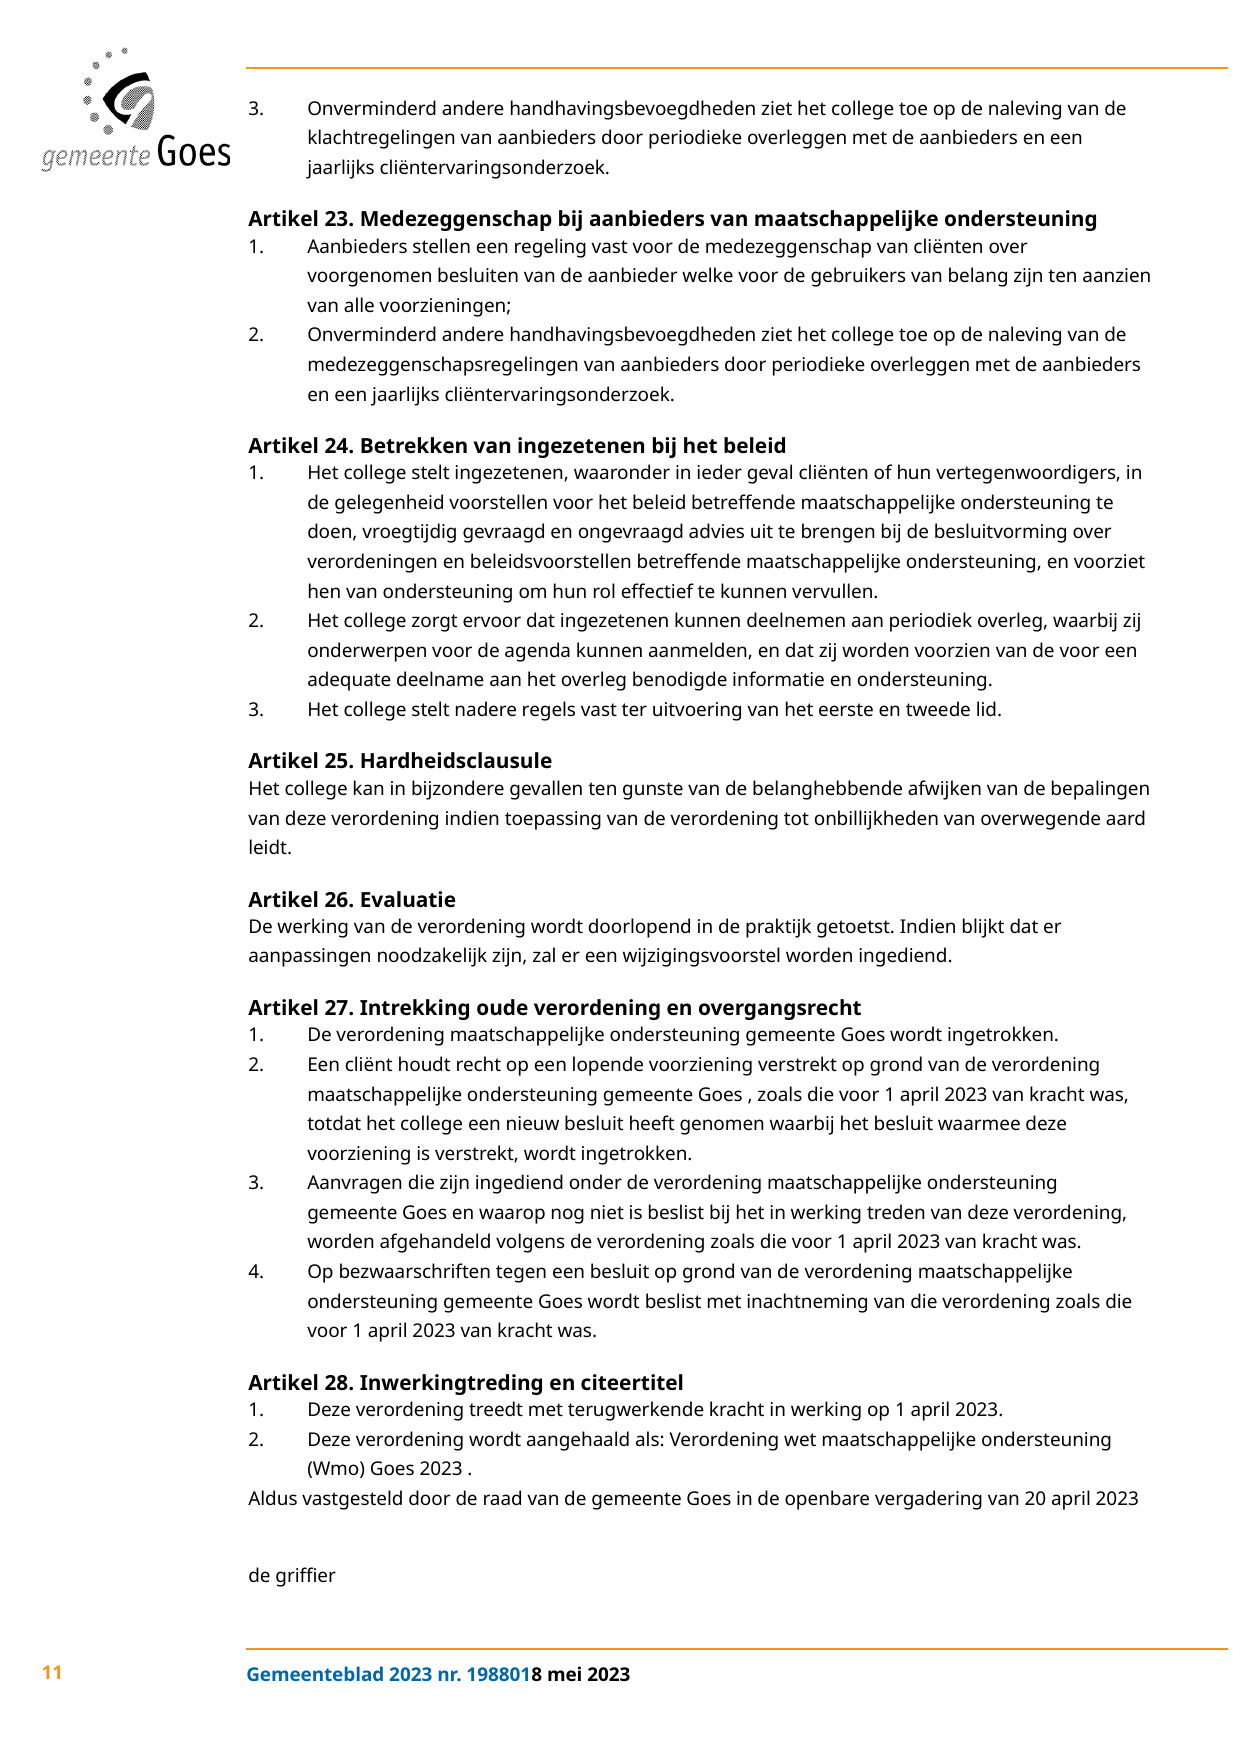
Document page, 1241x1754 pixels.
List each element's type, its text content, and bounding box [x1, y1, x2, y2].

list Onverminderd andere handhavingsbevoegdheden ziet het college toe op de naleving van de klachtregelingen van aanbieders door periodieke overleggen met de aanbieders en een jaarlijks cliëntervaringsonderzoek. [248, 95, 1152, 180]
text Het college kan in bijzondere gevallen ten gunste van de belanghebbende afwijken van de bepalingen van deze verordening indien toepassing van de verordening tot onbillijkheden van overwegende aard leidt. [248, 775, 1152, 860]
text Artikel 24. Betrekken van ingezetenen bij het beleid [248, 431, 1152, 459]
text de griffier [248, 1562, 1152, 1588]
text De werking van de verordening wordt doorlopend in de praktijk getoetst. Indien blijkt dat er aanpassingen noodzakelijk zijn, zal er een wijzigingsvoorstel worden ingediend. [248, 913, 1152, 968]
list Op bezwaarschriften tegen een besluit op grond van de verordening maatschappelijke ondersteuning gemeente Goes wordt beslist met inachtneming van die verordening zoals die voor 1 april 2023 van kracht was. [248, 1258, 1152, 1343]
list Onverminderd andere handhavingsbevoegdheden ziet het college toe op de naleving van de medezeggenschapsregelingen van aanbieders door periodieke overleggen met de aanbieders en een jaarlijks cliëntervaringsonderzoek. [248, 322, 1152, 406]
list Deze verordening wordt aangehaald als: Verordening wet maatschappelijke ondersteuning (Wmo) Goes 2023 . [248, 1426, 1152, 1481]
text Artikel 26. Evaluatie [248, 885, 1152, 913]
text Aldus vastgesteld door de raad van de gemeente Goes in de openbare vergadering van 20 april 2023 [248, 1485, 1152, 1511]
list Een cliënt houdt recht op een lopende voorziening verstrekt op grond van de verordening maatschappelijke ondersteuning gemeente Goes , zoals die voor 1 april 2023 van kracht was, totdat het college een nieuw besluit heeft genomen waarbij het besluit waarmee deze voorziening is verstrekt, wordt ingetrokken. [248, 1051, 1152, 1166]
text Artikel 27. Intrekking oude verordening en overgangsrecht [248, 993, 1152, 1022]
list Het college stelt nadere regels vast ter uitvoering van het eerste en tweede lid. [248, 696, 1152, 722]
list Deze verordening treedt met terugwerkende kracht in werking op 1 april 2023. [248, 1396, 1152, 1422]
picture [41, 47, 231, 172]
list Het college zorgt ervoor dat ingezetenen kunnen deelnemen aan periodiek overleg, waarbij zij onderwerpen voor de agenda kunnen aanmelden, en dat zij worden voorzien van de voor een adequate deelname aan het overleg benodigde informatie en ondersteuning. [248, 607, 1152, 692]
list Aanbieders stellen een regeling vast voor de medezeggenschap van cliënten over voorgenomen besluiten van de aanbieder welke voor de gebruikers van belang zijn ten aanzien van alle voorzieningen; [248, 233, 1152, 318]
text Artikel 28. Inwerkingtreding en citeertitel [248, 1368, 1152, 1396]
text Artikel 25. Hardheidsclausule [248, 747, 1152, 775]
list Het college stelt ingezetenen, waaronder in ieder geval cliënten of hun vertegenwoordigers, in de gelegenheid voorstellen voor het beleid betreffende maatschappelijke ondersteuning te doen, vroegtijdig gevraagd en ongevraagd advies uit te brengen bij de besluitvorming over verordeningen en beleidsvoorstellen betreffende maatschappelijke ondersteuning, en voorziet hen van ondersteuning om hun rol effectief te kunnen vervullen. [248, 459, 1152, 604]
list Aanvragen die zijn ingediend onder de verordening maatschappelijke ondersteuning gemeente Goes en waarop nog niet is beslist bij het in werking treden van deze verordening, worden afgehandeld volgens de verordening zoals die voor 1 april 2023 van kracht was. [248, 1169, 1152, 1254]
text Artikel 23. Medezeggenschap bij aanbieders van maatschappelijke ondersteuning [248, 204, 1152, 233]
list De verordening maatschappelijke ondersteuning gemeente Goes wordt ingetrokken. [248, 1022, 1152, 1047]
